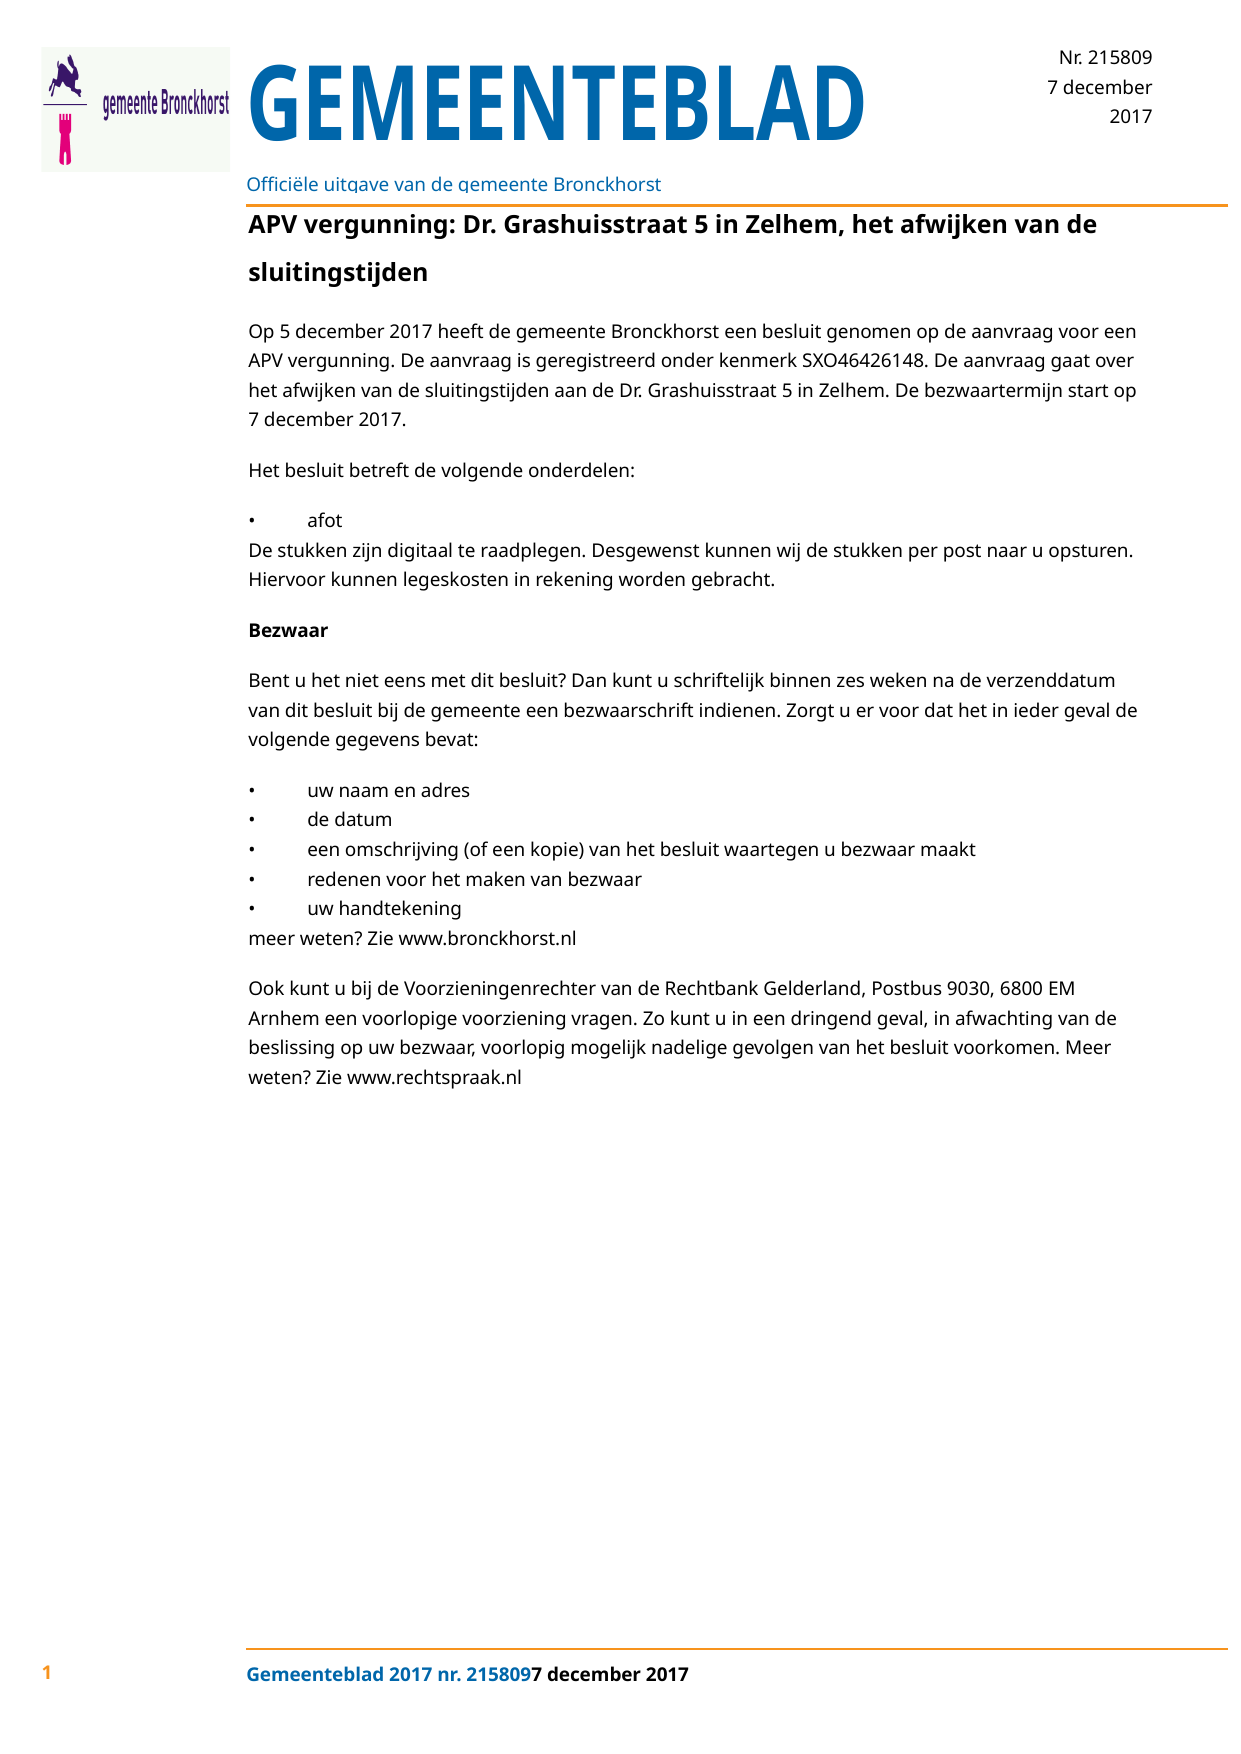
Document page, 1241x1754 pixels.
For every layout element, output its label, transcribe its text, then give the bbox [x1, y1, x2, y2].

text Bezwaar [248, 617, 1152, 643]
text meer weten? Zie www.bronckhorst.nl [248, 925, 1152, 951]
list redenen voor het maken van bezwaar [248, 866, 1152, 892]
list de datum [248, 807, 1152, 832]
text Het besluit betreft de volgende onderdelen: [248, 457, 1152, 483]
list uw naam en adres [248, 777, 1152, 803]
text Op 5 december 2017 heeft de gemeente Bronckhorst een besluit genomen op de aanvraag voor een APV vergunning. De aanvraag is geregistreerd onder kenmerk SXO46426148. De aanvraag gaat over het afwijken van de sluitingstijden aan de Dr. Grashuisstraat 5 in Zelhem. De bezwaartermijn start op 7 december 2017. [248, 318, 1152, 432]
list een omschrijving (of een kopie) van het besluit waartegen u bezwaar maakt [248, 836, 1152, 862]
text Bent u het niet eens met dit besluit? Dan kunt u schriftelijk binnen zes weken na de verzenddatum van dit besluit bij de gemeente een bezwaarschrift indienen. Zorgt u er voor dat het in ieder geval de volgende gegevens bevat: [248, 667, 1152, 752]
picture [41, 47, 231, 172]
list afot [248, 507, 1152, 533]
text APV vergunning: Dr. Grashuisstraat 5 in Zelhem, het afwijken van de sluitingstijden [248, 207, 1152, 288]
text Ook kunt u bij de Voorzieningenrechter van de Rechtbank Gelderland, Postbus 9030, 6800 EM Arnhem een voorlopige voorziening vragen. Zo kunt u in een dringend geval, in afwachting van de beslissing op uw bezwaar, voorlopig mogelijk nadelige gevolgen van het besluit voorkomen. Meer weten? Zie www.rechtspraak.nl [248, 975, 1152, 1090]
list uw handtekening [248, 895, 1152, 921]
text De stukken zijn digitaal te raadplegen. Desgewenst kunnen wij de stukken per post naar u opsturen. Hiervoor kunnen legeskosten in rekening worden gebracht. [248, 537, 1152, 592]
